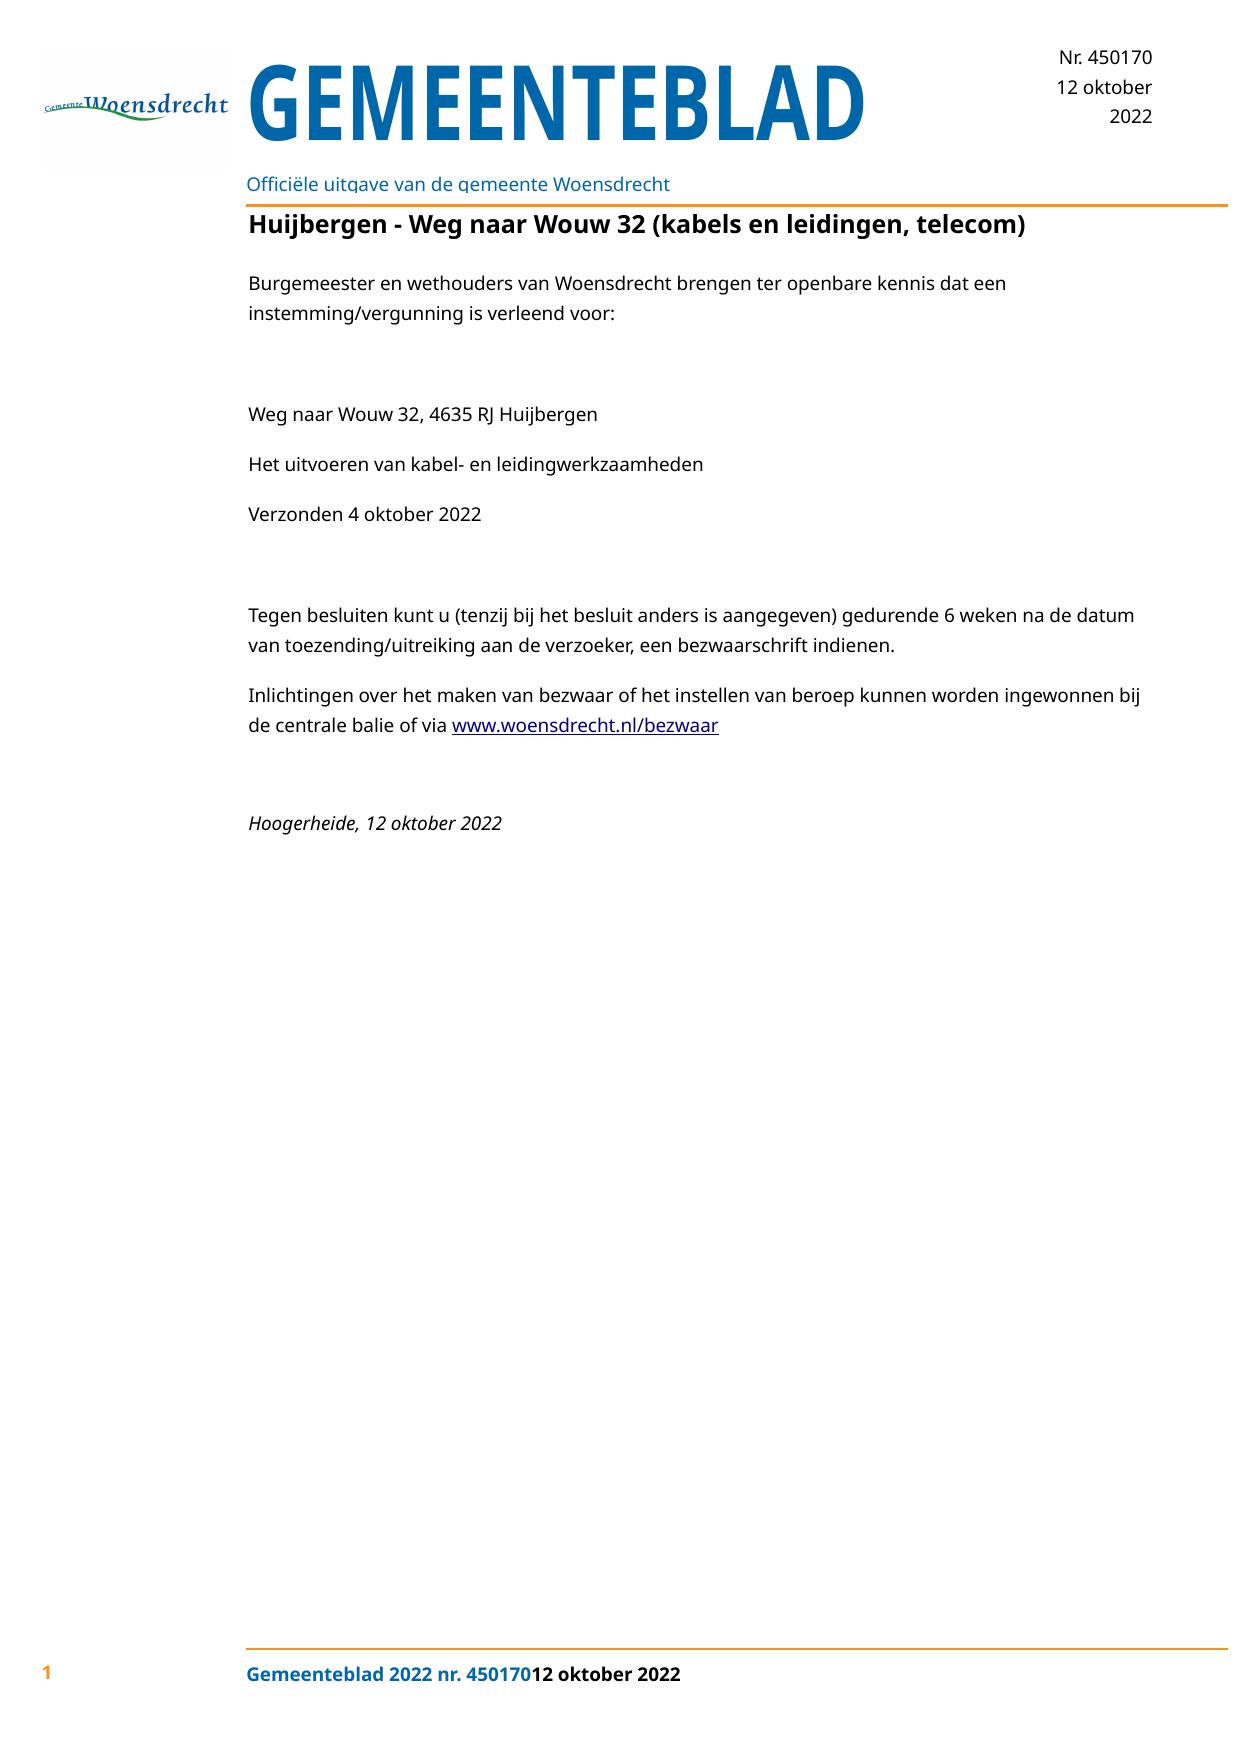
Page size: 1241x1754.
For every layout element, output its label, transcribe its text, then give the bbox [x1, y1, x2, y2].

text Inlichtingen over het maken van bezwaar of het instellen van beroep kunnen worden ingewonnen bij de centrale balie of via www.woensdrecht.nl/bezwaar [248, 682, 1152, 738]
text Tegen besluiten kunt u (tenzij bij het besluit anders is aangegeven) gedurende 6 weken na de datum van toezending/uitreiking aan de verzoeker, een bezwaarschrift indienen. [248, 602, 1152, 658]
text Verzonden 4 oktober 2022 [248, 502, 1152, 527]
text Hoogerheide, 12 oktober 2022 [248, 810, 1152, 836]
text Het uitvoeren van kabel- en leidingwerkzaamheden [248, 451, 1152, 477]
text Weg naar Wouw 32, 4635 RJ Huijbergen [248, 401, 1152, 426]
text Burgemeester en wethouders van Woensdrecht brengen ter openbare kennis dat een instemming/vergunning is verleend voor: [248, 270, 1152, 326]
picture [41, 47, 231, 172]
text Huijbergen - Weg naar Wouw 32 (kabels en leidingen, telecom) [248, 207, 1152, 241]
